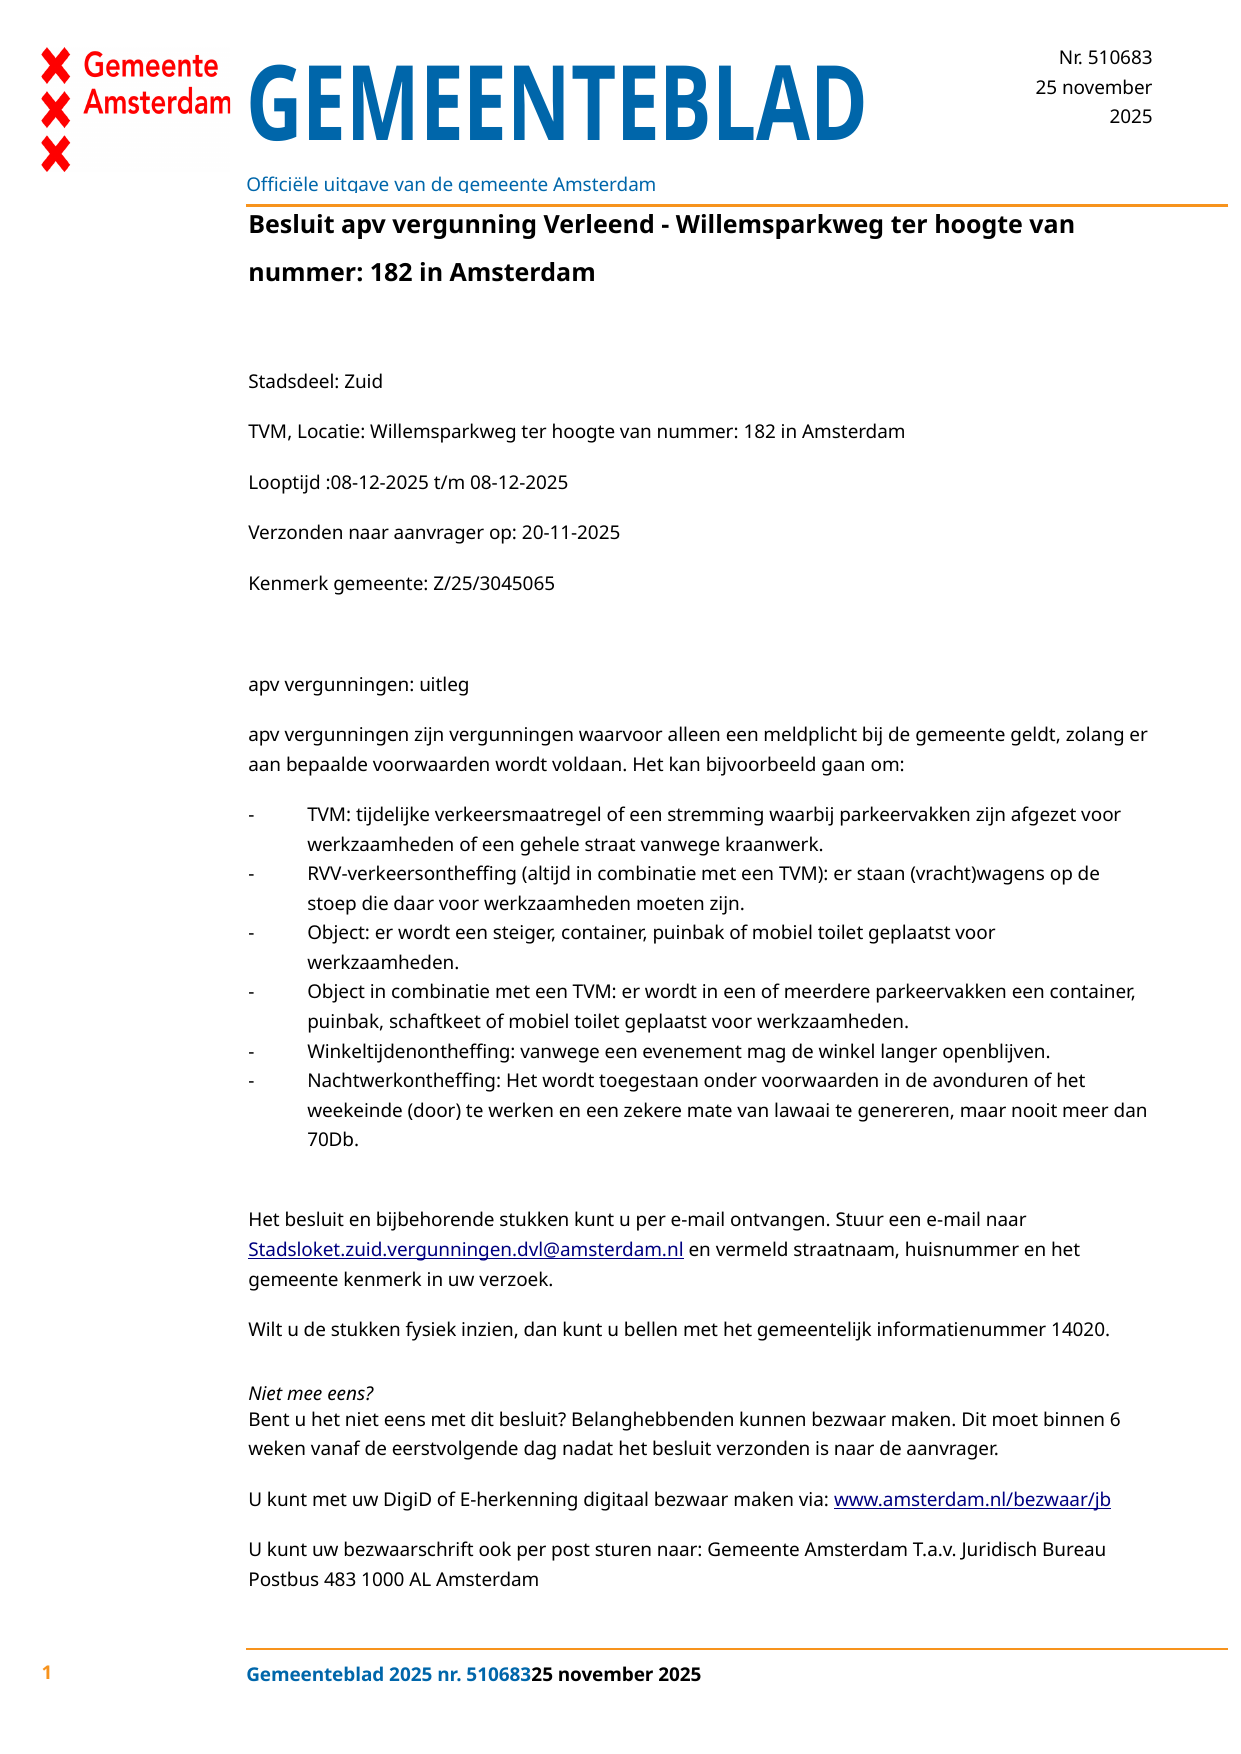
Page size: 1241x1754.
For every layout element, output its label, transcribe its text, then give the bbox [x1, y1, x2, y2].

list Object in combinatie met een TVM: er wordt in een of meerdere parkeervakken een container, puinbak, schaftkeet of mobiel toilet geplaatst voor werkzaamheden. [248, 979, 1152, 1034]
list RVV-verkeersontheffing (altijd in combinatie met een TVM): er staan (vracht)wagens op de stoep die daar voor werkzaamheden moeten zijn. [248, 860, 1152, 916]
text apv vergunningen zijn vergunningen waarvoor alleen een meldplicht bij de gemeente geldt, zolang er aan bepaalde voorwaarden wordt voldaan. Het kan bijvoorbeeld gaan om: [248, 721, 1152, 777]
picture [41, 47, 231, 172]
list Object: er wordt een steiger, container, puinbak of mobiel toilet geplaatst voor werkzaamheden. [248, 919, 1152, 975]
text Wilt u de stukken fysiek inzien, dan kunt u bellen met het gemeentelijk informatienummer 14020. [248, 1316, 1152, 1342]
text Looptijd :08-12-2025 t/m 08-12-2025 [248, 469, 1152, 495]
text U kunt uw bezwaarschrift ook per post sturen naar: Gemeente Amsterdam T.a.v. Juridisch Bureau Postbus 483 1000 AL Amsterdam [248, 1536, 1152, 1592]
text U kunt met uw DigiD of E-herkenning digitaal bezwaar maken via: www.amsterdam.nl/bezwaar/jb [248, 1486, 1152, 1512]
text Besluit apv vergunning Verleend - Willemsparkweg ter hoogte van nummer: 182 in Amsterdam [248, 207, 1152, 288]
text Verzonden naar aanvrager op: 20-11-2025 [248, 519, 1152, 545]
text Kenmerk gemeente: Z/25/3045065 [248, 570, 1152, 596]
text TVM, Locatie: Willemsparkweg ter hoogte van nummer: 182 in Amsterdam [248, 419, 1152, 444]
text Het besluit en bijbehorende stukken kunt u per e-mail ontvangen. Stuur een e-mail naar Stadsloket.zuid.vergunningen.dvl@amsterdam.nl en vermeld straatnaam, huisnummer en het gemeente kenmerk in uw verzoek. [248, 1207, 1152, 1292]
list TVM: tijdelijke verkeersmaatregel of een stremming waarbij parkeervakken zijn afgezet voor werkzaamheden of een gehele straat vanwege kraanwerk. [248, 801, 1152, 857]
text Niet mee eens? [248, 1380, 1152, 1406]
text apv vergunningen: uitleg [248, 671, 1152, 697]
list Winkeltijdenontheffing: vanwege een evenement mag de winkel langer openblijven. [248, 1038, 1152, 1064]
text Bent u het niet eens met dit besluit? Belanghebbenden kunnen bezwaar maken. Dit moet binnen 6 weken vanaf de eerstvolgende dag nadat het besluit verzonden is naar de aanvrager. [248, 1406, 1152, 1461]
list Nachtwerkontheffing: Het wordt toegestaan onder voorwaarden in de avonduren of het weekeinde (door) te werken en een zekere mate van lawaai te genereren, maar nooit meer dan 70Db. [248, 1067, 1152, 1152]
text Stadsdeel: Zuid [248, 368, 1152, 394]
